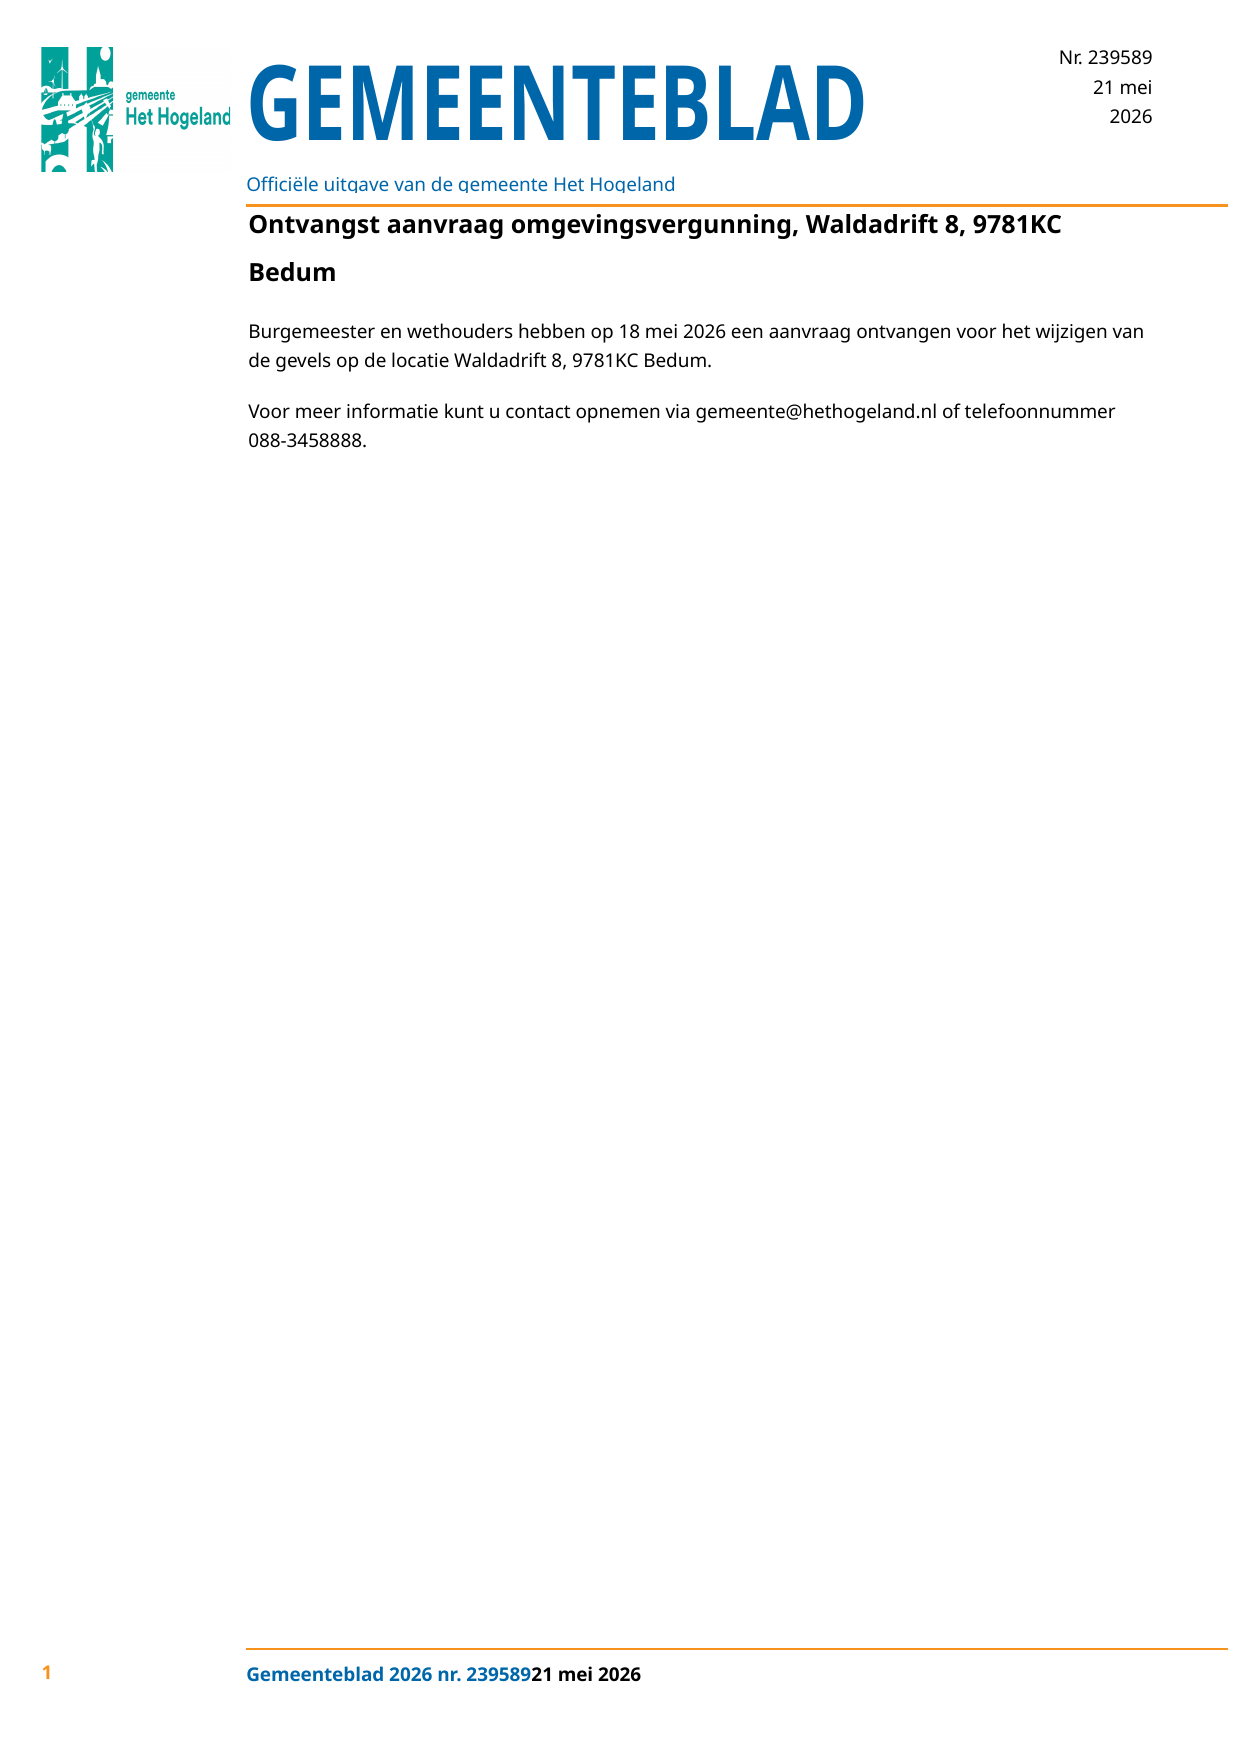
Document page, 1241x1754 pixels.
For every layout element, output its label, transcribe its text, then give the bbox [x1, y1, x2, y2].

text Burgemeester en wethouders hebben op 18 mei 2026 een aanvraag ontvangen voor het wijzigen van de gevels op de locatie Waldadrift 8, 9781KC Bedum. [248, 318, 1152, 373]
text Ontvangst aanvraag omgevingsvergunning, Waldadrift 8, 9781KC Bedum [248, 207, 1152, 288]
text Voor meer informatie kunt u contact opnemen via gemeente@hethogeland.nl of telefoonnummer 088-3458888. [248, 398, 1152, 453]
picture [41, 47, 231, 172]
